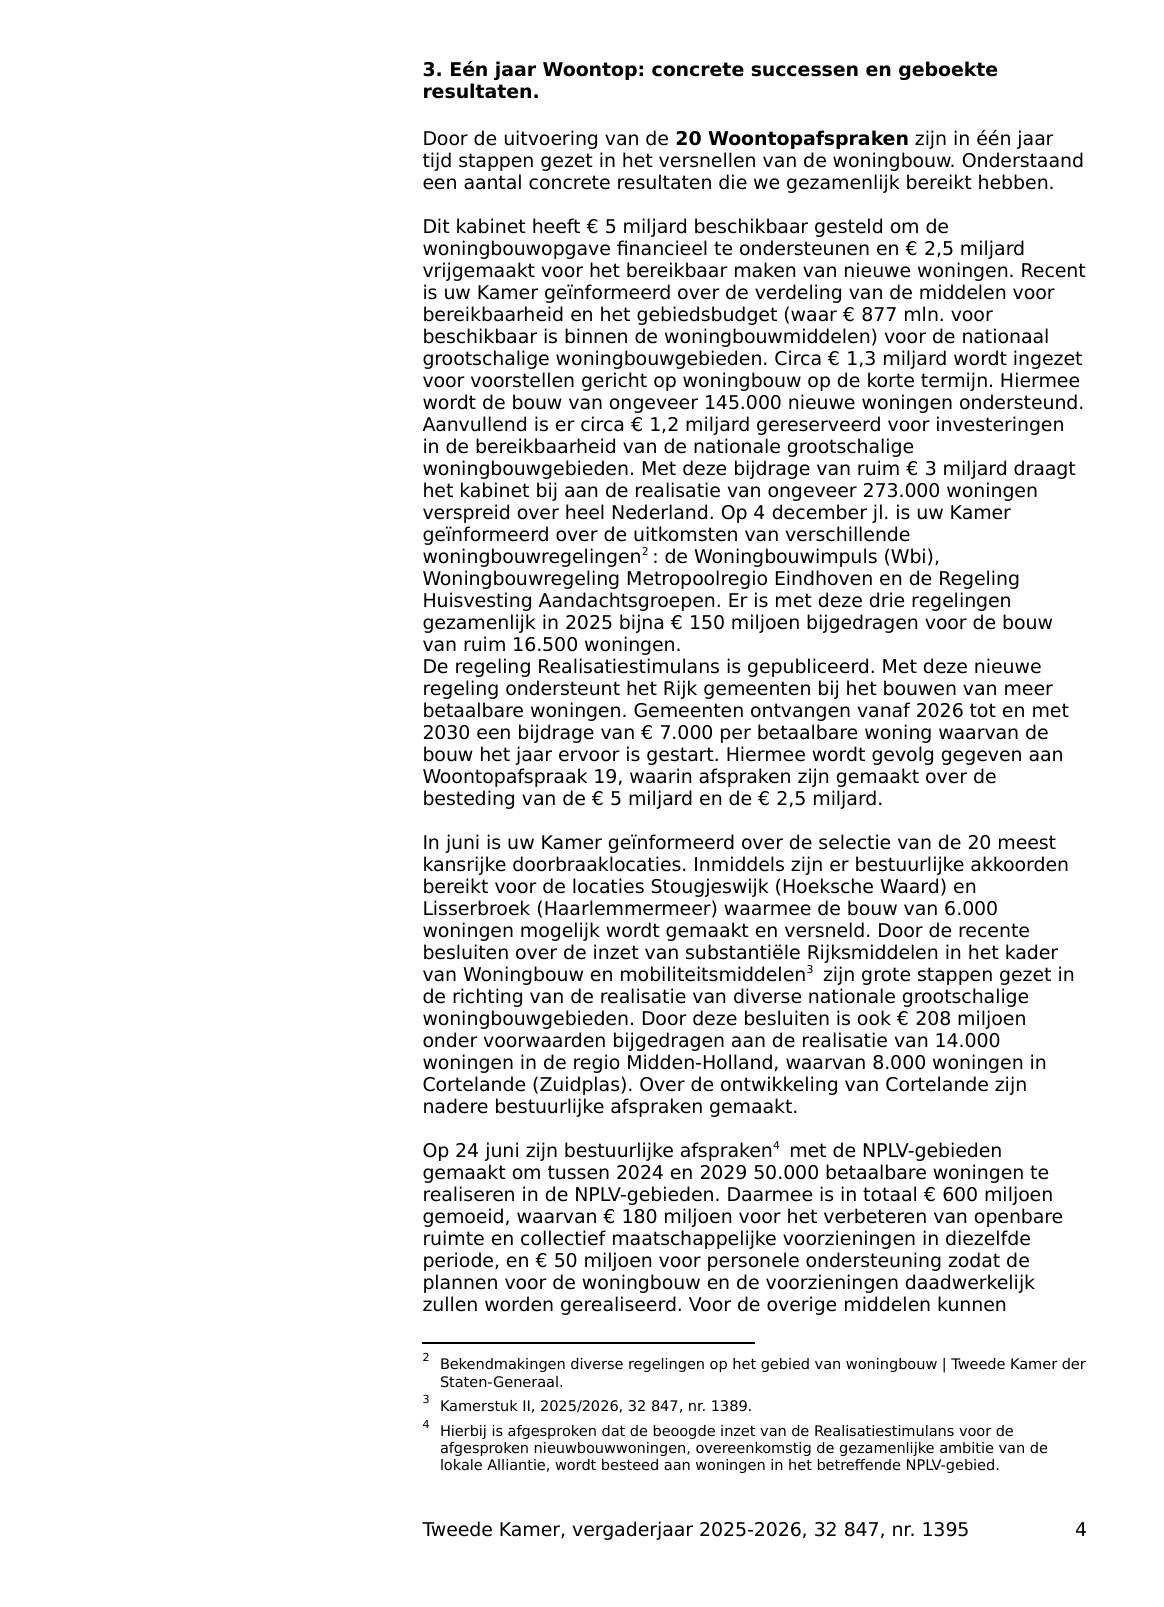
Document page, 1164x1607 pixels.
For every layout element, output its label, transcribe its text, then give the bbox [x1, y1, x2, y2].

text Kamerstuk II, 2025/2026, 32 847, nr. 1389. [422, 1393, 1087, 1416]
text Bekendmakingen diverse regelingen op het gebied van woningbouw | Tweede Kamer der Staten-Generaal. [422, 1352, 1087, 1391]
text Op 24 juni zijn bestuurlijke afspraken met de NPLV-gebieden gemaakt om tussen 2024 en 2029 50.000 betaalbare woningen te realiseren in de NPLV-gebieden. Daarmee is in totaal € 600 miljoen gemoeid, waarvan € 180 miljoen voor het verbeteren van openbare ruimte en collectief maatschappelijke voorzieningen in diezelfde periode, en € 50 miljoen voor personele ondersteuning zodat de plannen voor de woningbouw en de voorzieningen daadwerkelijk zullen worden gerealiseerd. Voor de overige middelen kunnen [422, 1140, 1087, 1316]
text Dit kabinet heeft € 5 miljard beschikbaar gesteld om de woningbouwopgave financieel te ondersteunen en € 2,5 miljard vrijgemaakt voor het bereikbaar maken van nieuwe woningen. Recent is uw Kamer geïnformeerd over de verdeling van de middelen voor bereikbaarheid en het gebiedsbudget (waar € 877 mln. voor beschikbaar is binnen de woningbouwmiddelen) voor de nationaal grootschalige woningbouwgebieden. Circa € 1,3 miljard wordt ingezet voor voorstellen gericht op woningbouw op de korte termijn. Hiermee wordt de bouw van ongeveer 145.000 nieuwe woningen ondersteund. Aanvullend is er circa € 1,2 miljard gereserveerd voor investeringen in de bereikbaarheid van de nationale grootschalige woningbouwgebieden. Met deze bijdrage van ruim € 3 miljard draagt het kabinet bij aan de realisatie van ongeveer 273.000 woningen verspreid over heel Nederland. Op 4 december jl. is uw Kamer geïnformeerd over de uitkomsten van verschillende woningbouwregelingen: de Woningbouwimpuls (Wbi), Woningbouwregeling Metropoolregio Eindhoven en de Regeling Huisvesting Aandachtsgroepen. Er is met deze drie regelingen gezamenlijk in 2025 bijna € 150 miljoen bijgedragen voor de bouw van ruim 16.500 woningen. [422, 216, 1087, 656]
text De regeling Realisatiestimulans is gepubliceerd. Met deze nieuwe regeling ondersteunt het Rijk gemeenten bij het bouwen van meer betaalbare woningen. Gemeenten ontvangen vanaf 2026 tot en met 2030 een bijdrage van € 7.000 per betaalbare woning waarvan de bouw het jaar ervoor is gestart. Hiermee wordt gevolg gegeven aan Woontopafspraak 19, waarin afspraken zijn gemaakt over de besteding van de € 5 miljard en de € 2,5 miljard. [422, 656, 1087, 809]
subtitle 3. Eén jaar Woontop: concrete successen en geboekte resultaten. [422, 59, 1087, 103]
text Door de uitvoering van de 20 Woontopafspraken zijn in één jaar tijd stappen gezet in het versnellen van de woningbouw. Onderstaand een aantal concrete resultaten die we gezamenlijk bereikt hebben. [422, 128, 1087, 194]
text Hierbij is afgesproken dat de beoogde inzet van de Realisatiestimulans voor de afgesproken nieuwbouwwoningen, overeenkomstig de gezamenlijke ambitie van de lokale Alliantie, wordt besteed aan woningen in het betreffende NPLV-gebied. [422, 1418, 1087, 1474]
text In juni is uw Kamer geïnformeerd over de selectie van de 20 meest kansrijke doorbraaklocaties. Inmiddels zijn er bestuurlijke akkoorden bereikt voor de locaties Stougjeswijk (Hoeksche Waard) en Lisserbroek (Haarlemmermeer) waarmee de bouw van 6.000 woningen mogelijk wordt gemaakt en versneld. Door de recente besluiten over de inzet van substantiële Rijksmiddelen in het kader van Woningbouw en mobiliteitsmiddelen zijn grote stappen gezet in de richting van de realisatie van diverse nationale grootschalige woningbouwgebieden. Door deze besluiten is ook € 208 miljoen onder voorwaarden bijgedragen aan de realisatie van 14.000 woningen in de regio Midden-Holland, waarvan 8.000 woningen in Cortelande (Zuidplas). Over de ontwikkeling van Cortelande zijn nadere bestuurlijke afspraken gemaakt. [422, 832, 1087, 1117]
